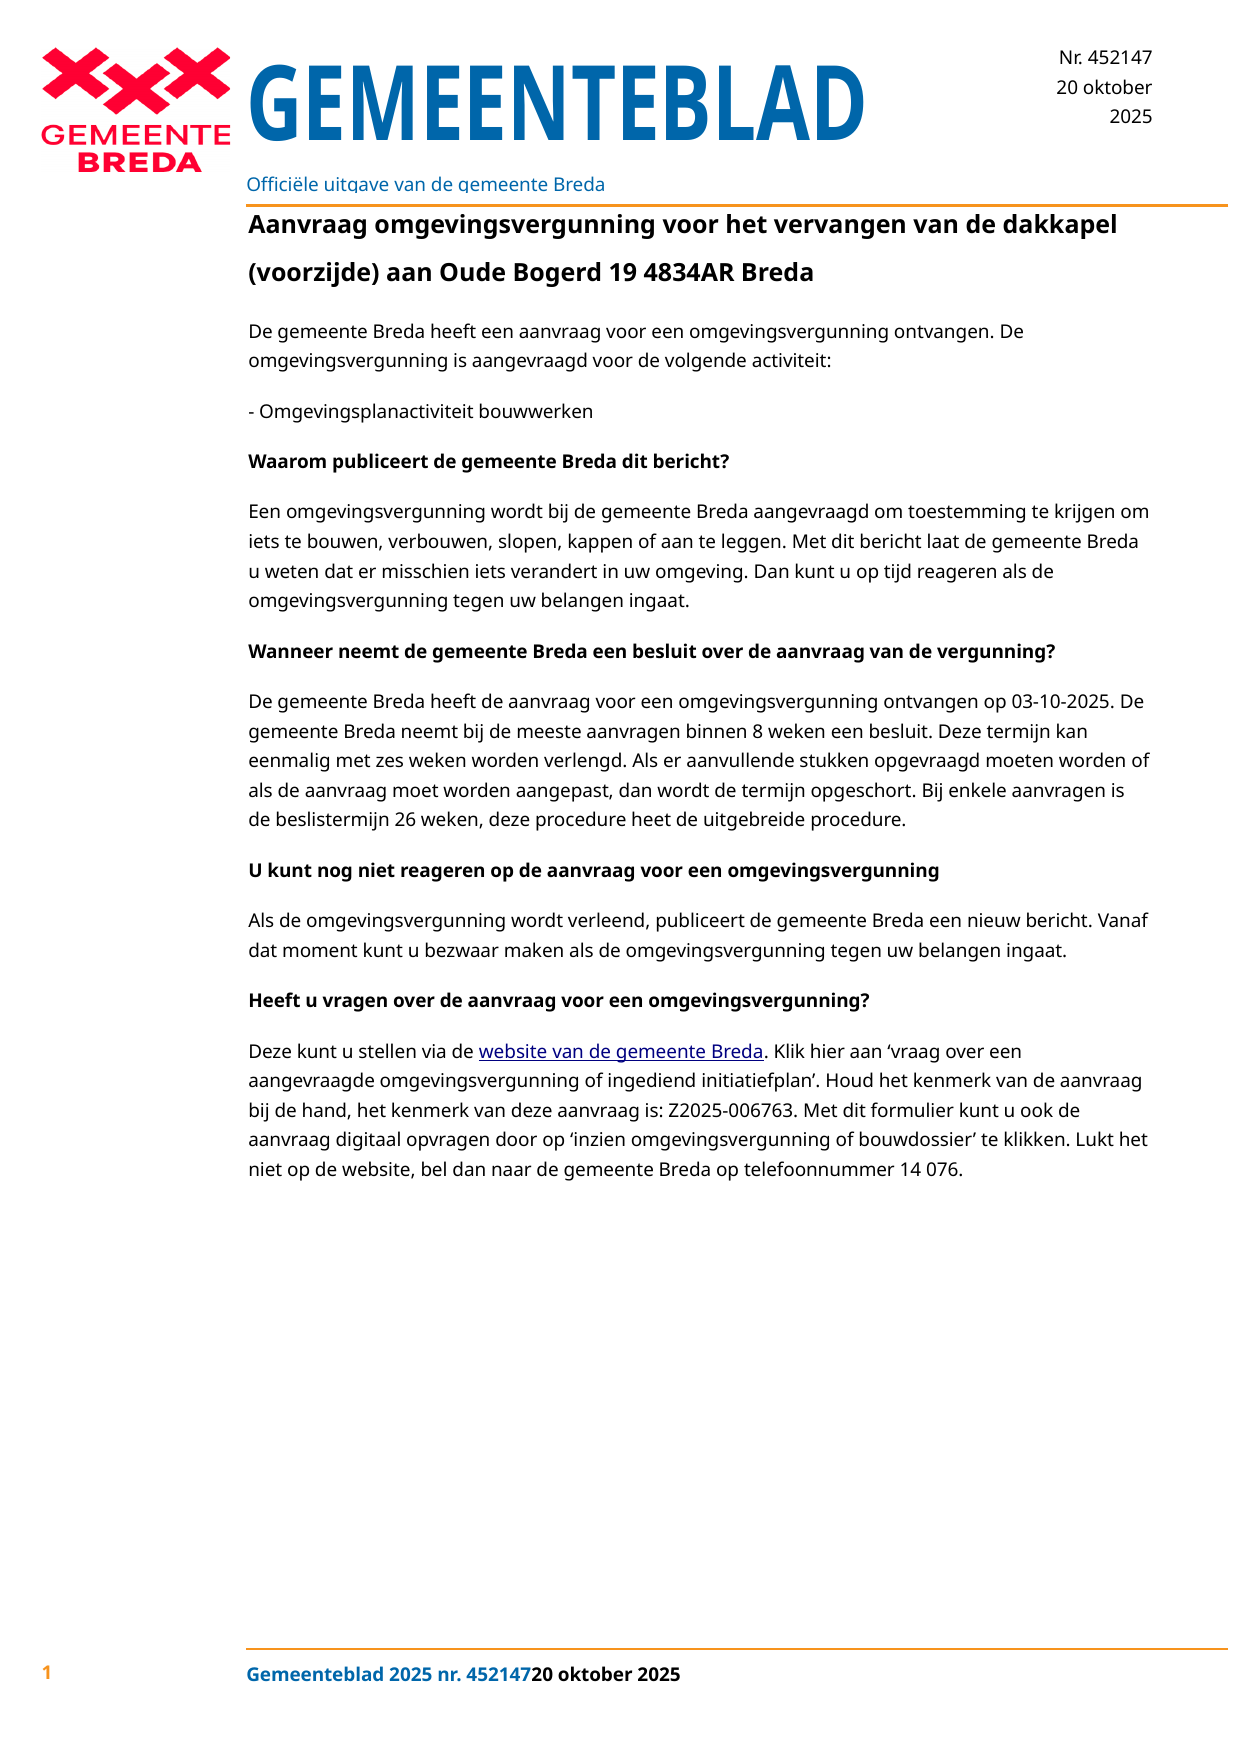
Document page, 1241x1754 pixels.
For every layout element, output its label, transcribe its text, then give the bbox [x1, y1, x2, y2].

text De gemeente Breda heeft een aanvraag voor een omgevingsvergunning ontvangen. De omgevingsvergunning is aangevraagd voor de volgende activiteit: [248, 318, 1152, 373]
text Als de omgevingsvergunning wordt verleend, publiceert de gemeente Breda een nieuw bericht. Vanaf dat moment kunt u bezwaar maken als de omgevingsvergunning tegen uw belangen ingaat. [248, 907, 1152, 963]
text Een omgevingsvergunning wordt bij de gemeente Breda aangevraagd om toestemming te krijgen om iets te bouwen, verbouwen, slopen, kappen of aan te leggen. Met dit bericht laat de gemeente Breda u weten dat er misschien iets verandert in uw omgeving. Dan kunt u op tijd reageren als de omgevingsvergunning tegen uw belangen ingaat. [248, 499, 1152, 613]
text Heeft u vragen over de aanvraag voor een omgevingsvergunning? [248, 987, 1152, 1013]
text De gemeente Breda heeft de aanvraag voor een omgevingsvergunning ontvangen op 03-10-2025. De gemeente Breda neemt bij de meeste aanvragen binnen 8 weken een besluit. Deze termijn kan eenmalig met zes weken worden verlengd. Als er aanvullende stukken opgevraagd moeten worden of als de aanvraag moet worden aangepast, dan wordt de termijn opgeschort. Bij enkele aanvragen is de beslistermijn 26 weken, deze procedure heet de uitgebreide procedure. [248, 688, 1152, 832]
text Aanvraag omgevingsvergunning voor het vervangen van de dakkapel (voorzijde) aan Oude Bogerd 19 4834AR Breda [248, 207, 1152, 288]
picture [41, 47, 231, 172]
text U kunt nog niet reageren op de aanvraag voor een omgevingsvergunning [248, 857, 1152, 883]
text Waarom publiceert de gemeente Breda dit bericht? [248, 448, 1152, 474]
text - Omgevingsplanactiviteit bouwwerken [248, 398, 1152, 424]
text Deze kunt u stellen via de website van de gemeente Breda. Klik hier aan ‘vraag over een aangevraagde omgevingsvergunning of ingediend initiatiefplan’. Houd het kenmerk van de aanvraag bij de hand, het kenmerk van deze aanvraag is: Z2025-006763. Met dit formulier kunt u ook de aanvraag digitaal opvragen door op ‘inzien omgevingsvergunning of bouwdossier’ te klikken. Lukt het niet op de website, bel dan naar de gemeente Breda op telefoonnummer 14 076. [248, 1038, 1152, 1182]
text Wanneer neemt de gemeente Breda een besluit over de aanvraag van de vergunning? [248, 638, 1152, 664]
